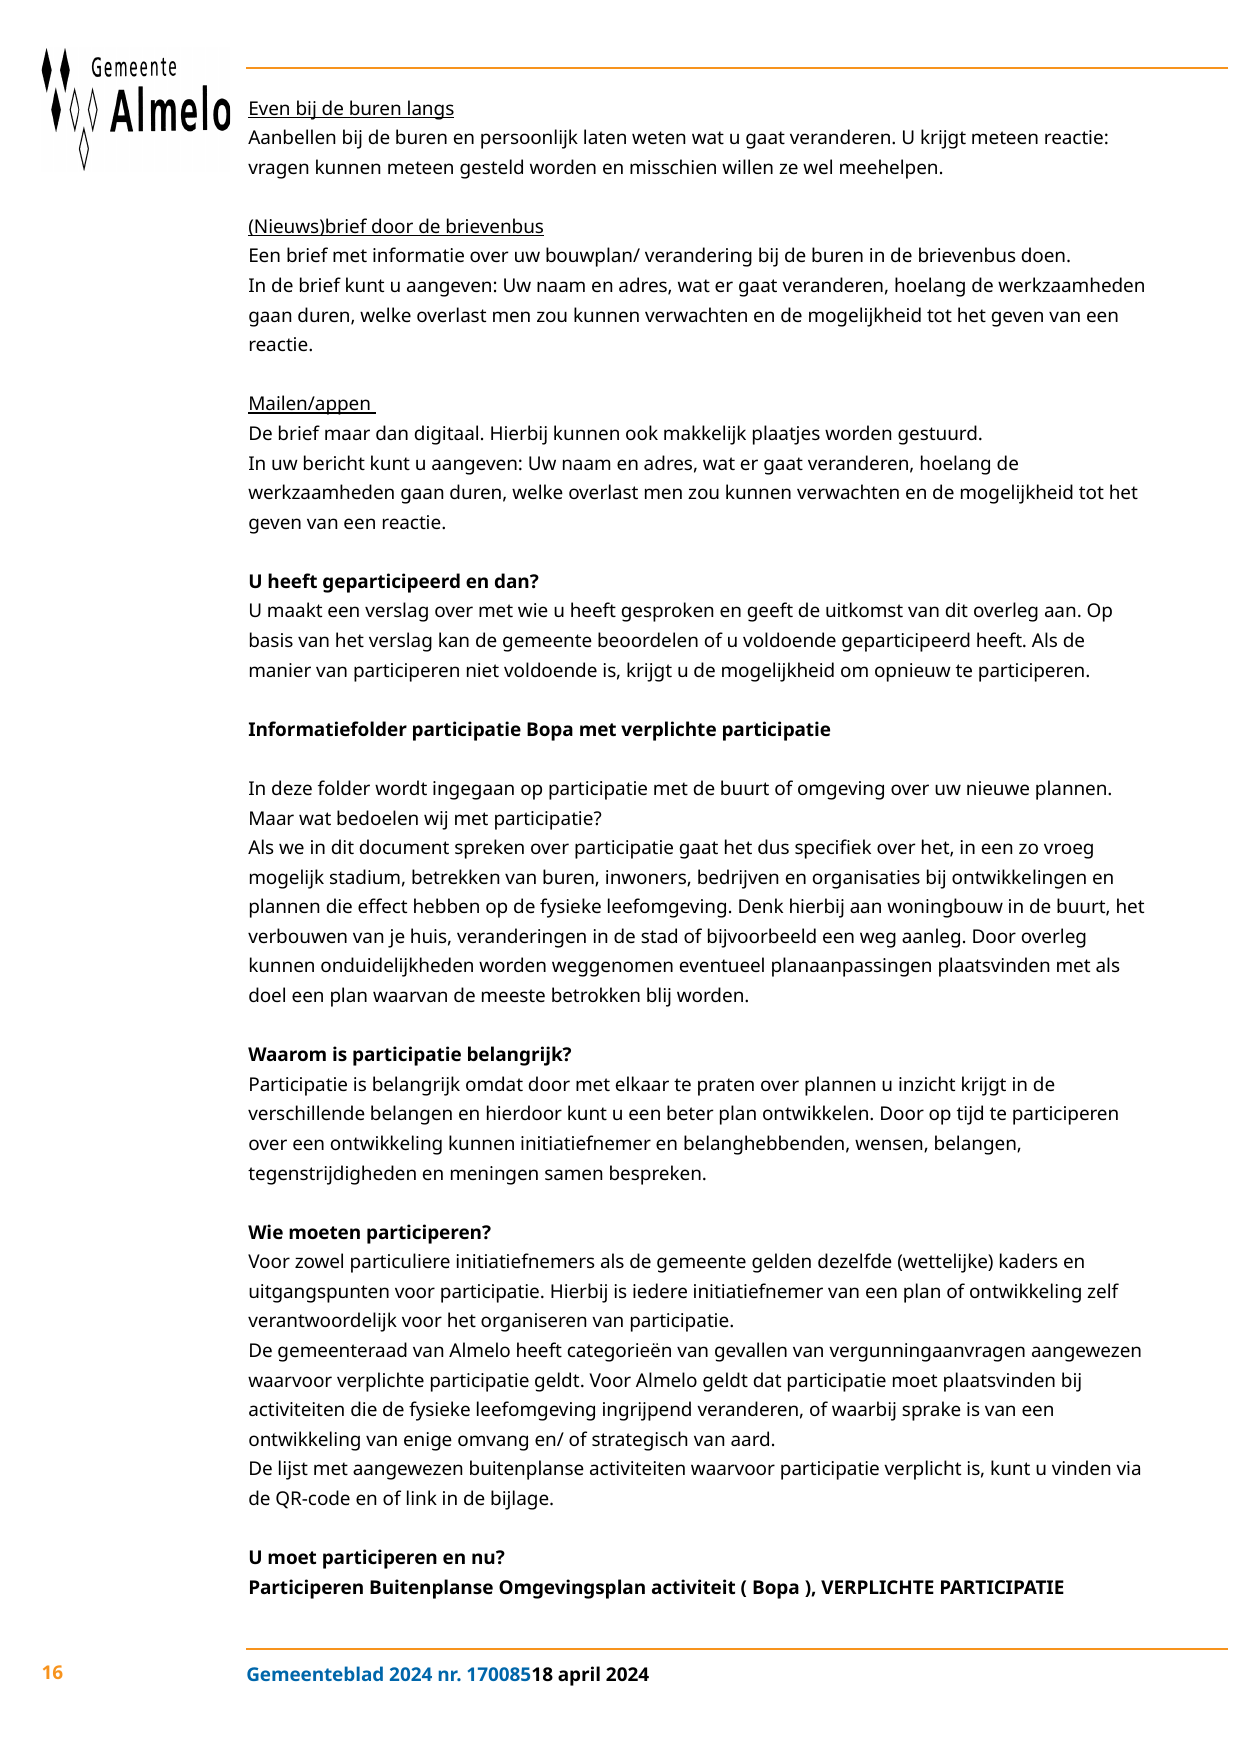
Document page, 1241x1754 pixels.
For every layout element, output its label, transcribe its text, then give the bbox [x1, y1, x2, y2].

text Participeren Buitenplanse Omgevingsplan activiteit ( Bopa ), VERPLICHTE PARTICIPATIE [248, 1574, 1152, 1600]
text In deze folder wordt ingegaan op participatie met de buurt of omgeving over uw nieuwe plannen. Maar wat bedoelen wij met participatie? [248, 775, 1152, 831]
text U maakt een verslag over met wie u heeft gesproken en geeft de uitkomst van dit overleg aan. Op basis van het verslag kan de gemeente beoordelen of u voldoende geparticipeerd heeft. Als de manier van participeren niet voldoende is, krijgt u de mogelijkheid om opnieuw te participeren. [248, 598, 1152, 683]
text Mailen/appen [248, 391, 1152, 416]
text Even bij de buren langs [248, 95, 1152, 121]
text In de brief kunt u aangeven: Uw naam en adres, wat er gaat veranderen, hoelang de werkzaamheden gaan duren, welke overlast men zou kunnen verwachten en de mogelijkheid tot het geven van een reactie. [248, 272, 1152, 357]
text De lijst met aangewezen buitenplanse activiteiten waarvoor participatie verplicht is, kunt u vinden via de QR-code en of link in de bijlage. [248, 1456, 1152, 1511]
text U moet participeren en nu? [248, 1544, 1152, 1570]
text Aanbellen bij de buren en persoonlijk laten weten wat u gaat veranderen. U krijgt meteen reactie: vragen kunnen meteen gesteld worden en misschien willen ze wel meehelpen. [248, 124, 1152, 180]
text Als we in dit document spreken over participatie gaat het dus specifiek over het, in een zo vroeg mogelijk stadium, betrekken van buren, inwoners, bedrijven en organisaties bij ontwikkelingen en plannen die effect hebben op de fysieke leefomgeving. Denk hierbij aan woningbouw in de buurt, het verbouwen van je huis, veranderingen in de stad of bijvoorbeeld een weg aanleg. Door overleg kunnen onduidelijkheden worden weggenomen eventueel planaanpassingen plaatsvinden met als doel een plan waarvan de meeste betrokken blij worden. [248, 834, 1152, 1008]
text De brief maar dan digitaal. Hierbij kunnen ook makkelijk plaatjes worden gestuurd. [248, 420, 1152, 446]
text Waarom is participatie belangrijk? [248, 1041, 1152, 1067]
text U heeft geparticipeerd en dan? [248, 568, 1152, 594]
text (Nieuws)brief door de brievenbus [248, 213, 1152, 239]
text Participatie is belangrijk omdat door met elkaar te praten over plannen u inzicht krijgt in de verschillende belangen en hierdoor kunt u een beter plan ontwikkelen. Door op tijd te participeren over een ontwikkeling kunnen initiatiefnemer en belanghebbenden, wensen, belangen, tegenstrijdigheden en meningen samen bespreken. [248, 1071, 1152, 1186]
text De gemeenteraad van Almelo heeft categorieën van gevallen van vergunningaanvragen aangewezen waarvoor verplichte participatie geldt. Voor Almelo geldt dat participatie moet plaatsvinden bij activiteiten die de fysieke leefomgeving ingrijpend veranderen, of waarbij sprake is van een ontwikkeling van enige omvang en/ of strategisch van aard. [248, 1337, 1152, 1452]
text Wie moeten participeren? [248, 1219, 1152, 1245]
text Voor zowel particuliere initiatiefnemers als de gemeente gelden dezelfde (wettelijke) kaders en uitgangspunten voor participatie. Hierbij is iedere initiatiefnemer van een plan of ontwikkeling zelf verantwoordelijk voor het organiseren van participatie. [248, 1248, 1152, 1333]
text Een brief met informatie over uw bouwplan/ verandering bij de buren in de brievenbus doen. [248, 243, 1152, 268]
text Informatiefolder participatie Bopa met verplichte participatie [248, 716, 1152, 742]
text In uw bericht kunt u aangeven: Uw naam en adres, wat er gaat veranderen, hoelang de werkzaamheden gaan duren, welke overlast men zou kunnen verwachten en de mogelijkheid tot het geven van een reactie. [248, 450, 1152, 535]
picture [41, 47, 231, 172]
